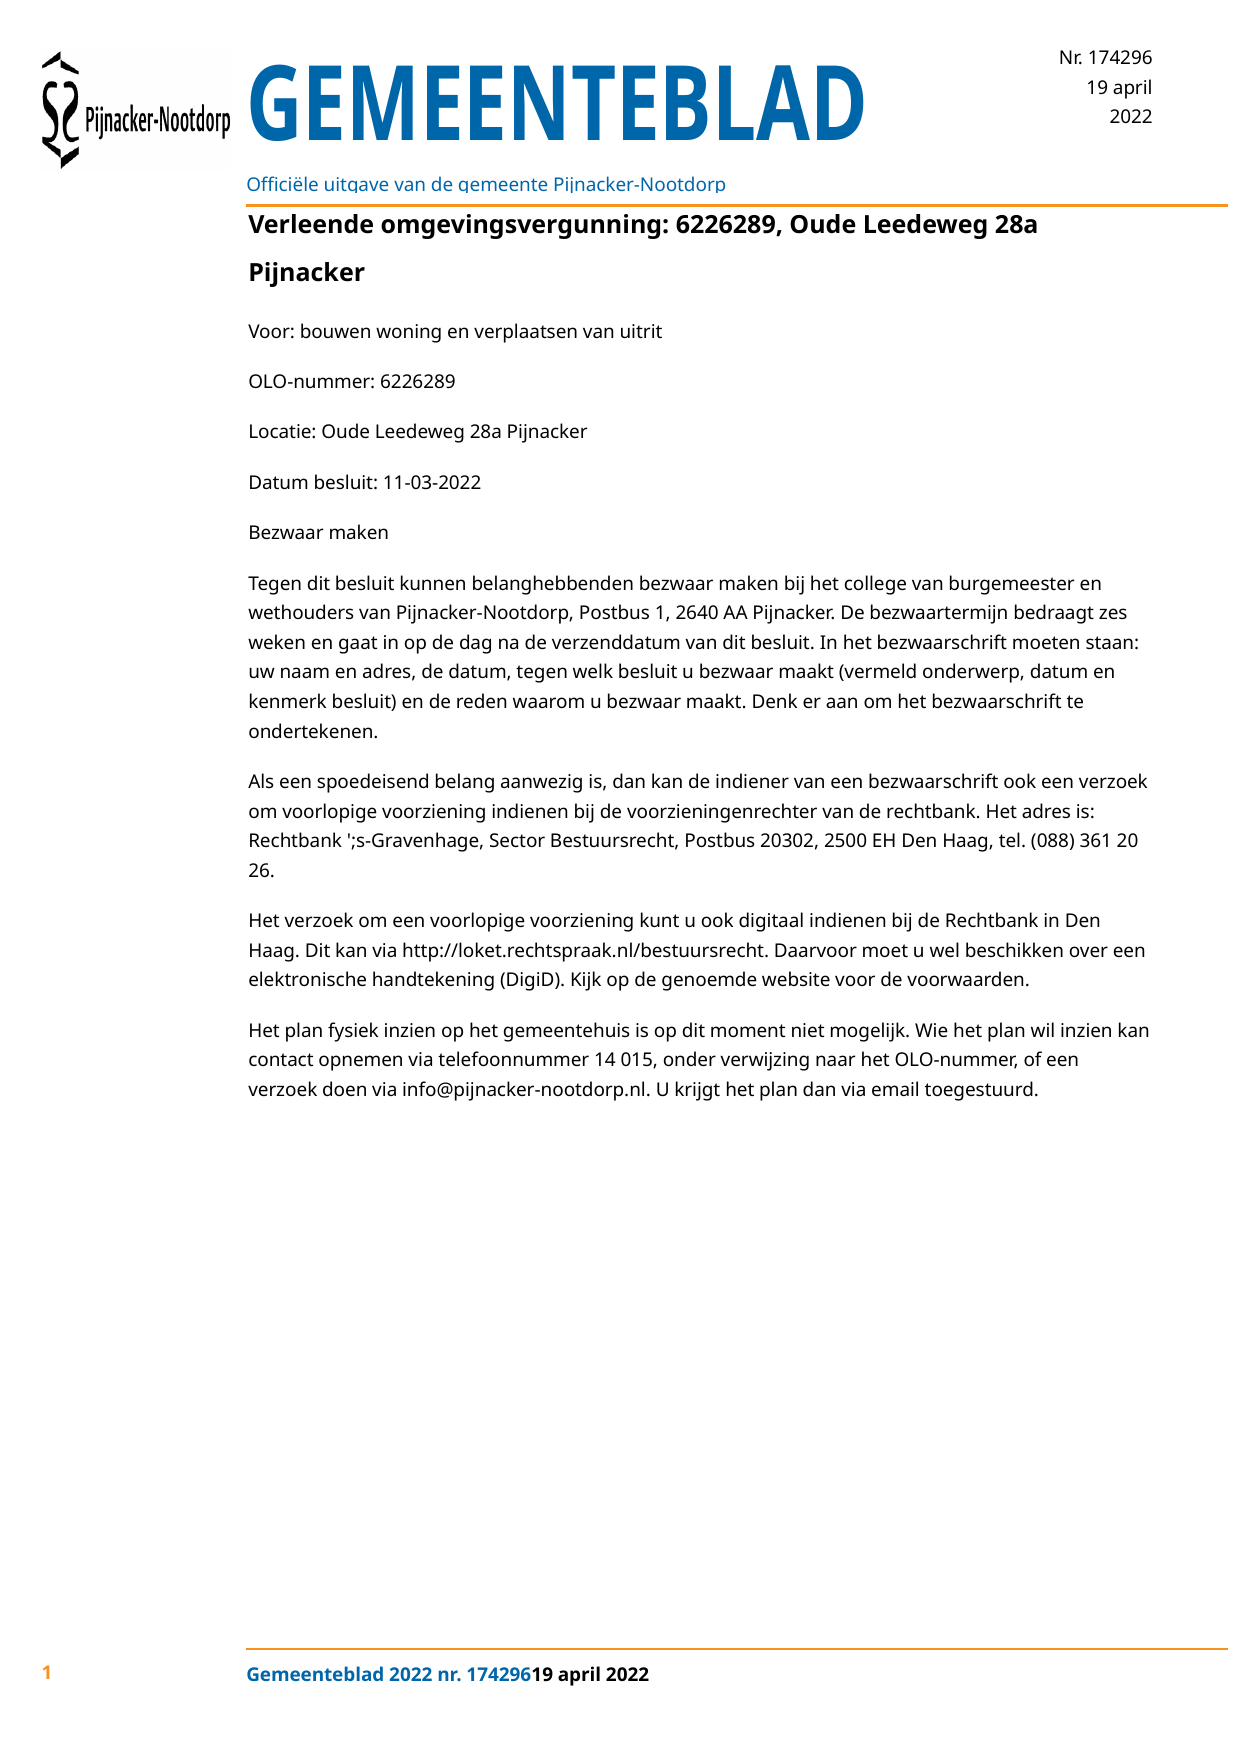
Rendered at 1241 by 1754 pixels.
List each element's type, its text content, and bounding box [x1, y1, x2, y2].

text Het verzoek om een voorlopige voorziening kunt u ook digitaal indienen bij de Rechtbank in Den Haag. Dit kan via http://loket.rechtspraak.nl/bestuursrecht. Daarvoor moet u wel beschikken over een elektronische handtekening (DigiD). Kijk op de genoemde website voor de voorwaarden. [248, 907, 1152, 992]
text Bezwaar maken [248, 519, 1152, 545]
text Tegen dit besluit kunnen belanghebbenden bezwaar maken bij het college van burgemeester en wethouders van Pijnacker-Nootdorp, Postbus 1, 2640 AA Pijnacker. De bezwaartermijn bedraagt zes weken en gaat in op de dag na de verzenddatum van dit besluit. In het bezwaarschrift moeten staan: uw naam en adres, de datum, tegen welk besluit u bezwaar maakt (vermeld onderwerp, datum en kenmerk besluit) en de reden waarom u bezwaar maakt. Denk er aan om het bezwaarschrift te ondertekenen. [248, 570, 1152, 744]
text OLO-nummer: 6226289 [248, 368, 1152, 394]
picture [41, 47, 231, 172]
text Locatie: Oude Leedeweg 28a Pijnacker [248, 419, 1152, 444]
text Voor: bouwen woning en verplaatsen van uitrit [248, 318, 1152, 344]
text Als een spoedeisend belang aanwezig is, dan kan de indiener van een bezwaarschrift ook een verzoek om voorlopige voorziening indienen bij de voorzieningenrechter van de rechtbank. Het adres is: Rechtbank ';s-Gravenhage, Sector Bestuursrecht, Postbus 20302, 2500 EH Den Haag, tel. (088) 361 20 26. [248, 768, 1152, 883]
text Verleende omgevingsvergunning: 6226289, Oude Leedeweg 28a Pijnacker [248, 207, 1152, 288]
text Het plan fysiek inzien op het gemeentehuis is op dit moment niet mogelijk. Wie het plan wil inzien kan contact opnemen via telefoonnummer 14 015, onder verwijzing naar het OLO-nummer, of een verzoek doen via info@pijnacker-nootdorp.nl. U krijgt het plan dan via email toegestuurd. [248, 1017, 1152, 1102]
text Datum besluit: 11-03-2022 [248, 469, 1152, 495]
